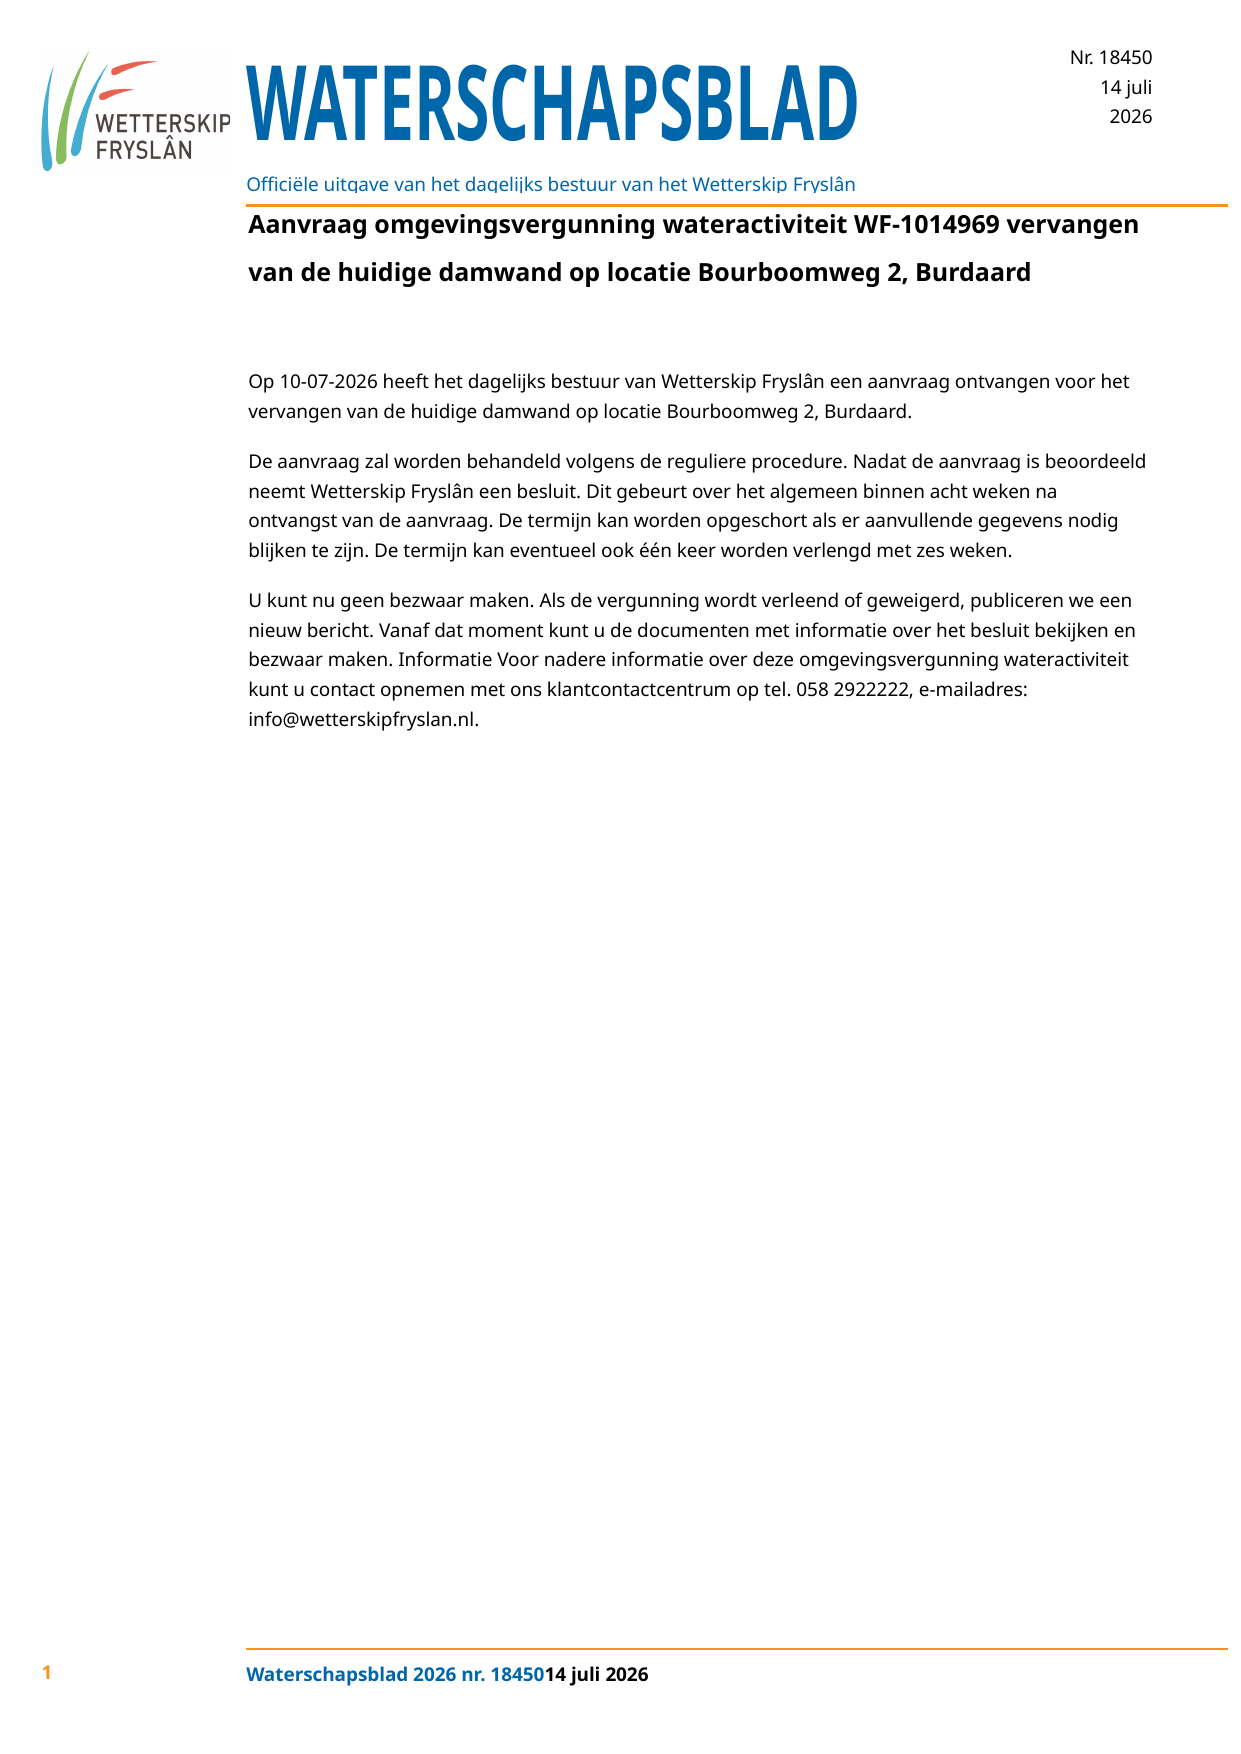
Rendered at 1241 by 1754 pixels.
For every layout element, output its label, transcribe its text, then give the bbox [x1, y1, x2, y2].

text Op 10-07-2026 heeft het dagelijks bestuur van Wetterskip Fryslân een aanvraag ontvangen voor het vervangen van de huidige damwand op locatie Bourboomweg 2, Burdaard. [248, 368, 1152, 424]
text De aanvraag zal worden behandeld volgens de reguliere procedure. Nadat de aanvraag is beoordeeld neemt Wetterskip Fryslân een besluit. Dit gebeurt over het algemeen binnen acht weken na ontvangst van de aanvraag. De termijn kan worden opgeschort als er aanvullende gegevens nodig blijken te zijn. De termijn kan eventueel ook één keer worden verlengd met zes weken. [248, 448, 1152, 563]
text U kunt nu geen bezwaar maken. Als de vergunning wordt verleend of geweigerd, publiceren we een nieuw bericht. Vanaf dat moment kunt u de documenten met informatie over het besluit bekijken en bezwaar maken. Informatie Voor nadere informatie over deze omgevingsvergunning wateractiviteit kunt u contact opnemen met ons klantcontactcentrum op tel. 058 2922222, e-mailadres: info@wetterskipfryslan.nl. [248, 587, 1152, 732]
picture [41, 47, 231, 172]
text Aanvraag omgevingsvergunning wateractiviteit WF-1014969 vervangen van de huidige damwand op locatie Bourboomweg 2, Burdaard [248, 207, 1152, 288]
